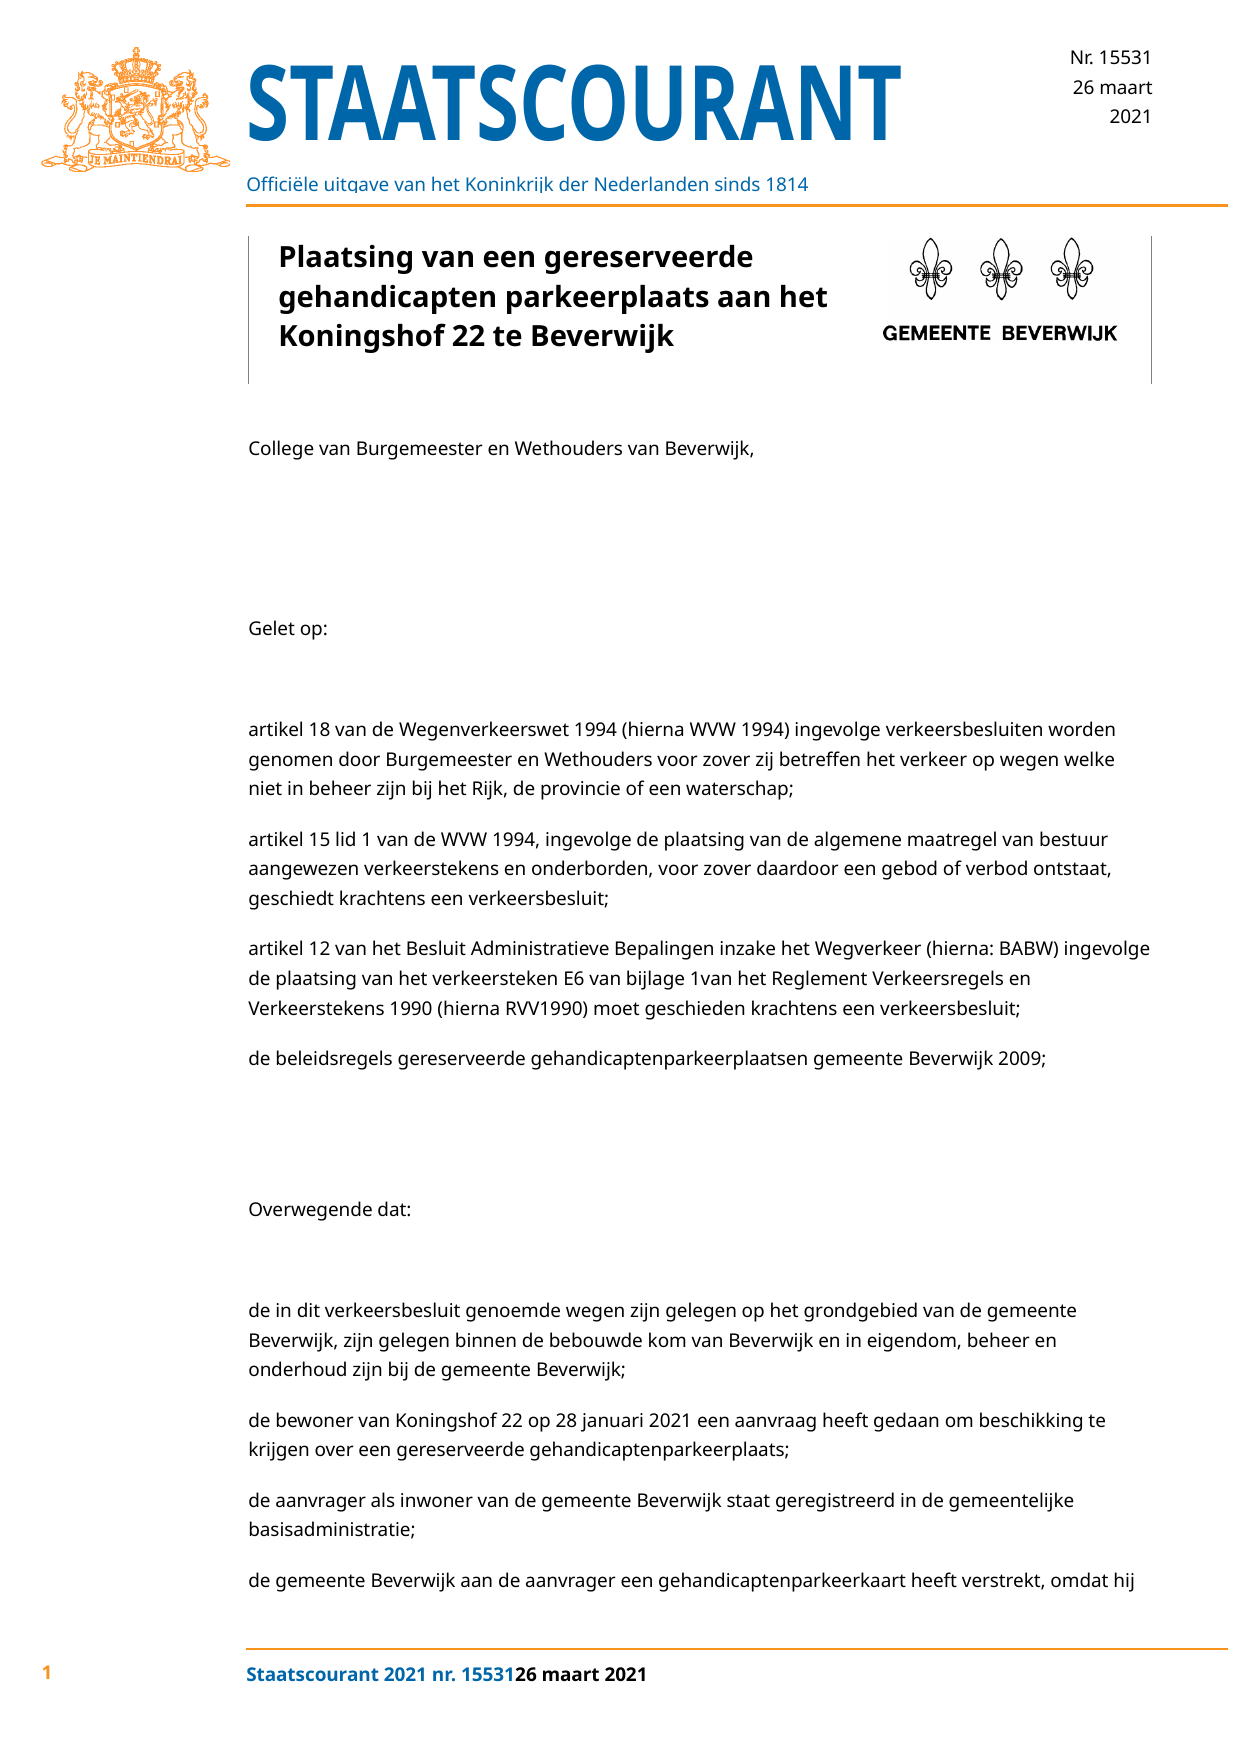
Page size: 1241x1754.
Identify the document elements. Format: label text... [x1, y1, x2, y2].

text Overwegende dat: [248, 1196, 1152, 1222]
picture [882, 236, 1119, 342]
table_header Plaatsing van een gereserveerde gehandicapten parkeerplaats aan het Koningshof 22 te Beverwijk [249, 236, 850, 384]
text Gelet op: [248, 616, 1152, 641]
text artikel 15 lid 1 van de WVW 1994, ingevolge de plaatsing van de algemene maatregel van bestuur aangewezen verkeerstekens en onderborden, voor zover daardoor een gebod of verbod ontstaat, geschiedt krachtens een verkeersbesluit; [248, 826, 1152, 911]
text de beleidsregels gereserveerde gehandicaptenparkeerplaatsen gemeente Beverwijk 2009; [248, 1045, 1152, 1071]
text College van Burgemeester en Wethouders van Beverwijk, [248, 435, 1152, 460]
table_header [850, 236, 1151, 384]
text de in dit verkeersbesluit genoemde wegen zijn gelegen op het grondgebied van de gemeente Beverwijk, zijn gelegen binnen de bebouwde kom van Beverwijk en in eigendom, beheer en onderhoud zijn bij de gemeente Beverwijk; [248, 1297, 1152, 1382]
text de gemeente Beverwijk aan de aanvrager een gehandicaptenparkeerkaart heeft verstrekt, omdat hij [248, 1567, 1152, 1592]
picture [41, 47, 231, 172]
text de aanvrager als inwoner van de gemeente Beverwijk staat geregistreerd in de gemeentelijke basisadministratie; [248, 1487, 1152, 1542]
text artikel 18 van de Wegenverkeerswet 1994 (hierna WVW 1994) ingevolge verkeersbesluiten worden genomen door Burgemeester en Wethouders voor zover zij betreffen het verkeer op wegen welke niet in beheer zijn bij het Rijk, de provincie of een waterschap; [248, 716, 1152, 801]
text artikel 12 van het Besluit Administratieve Bepalingen inzake het Wegverkeer (hierna: BABW) ingevolge de plaatsing van het verkeersteken E6 van bijlage 1van het Reglement Verkeersregels en Verkeerstekens 1990 (hierna RVV1990) moet geschieden krachtens een verkeersbesluit; [248, 936, 1152, 1020]
text de bewoner van Koningshof 22 op 28 januari 2021 een aanvraag heeft gedaan om beschikking te krijgen over een gereserveerde gehandicaptenparkeerplaats; [248, 1407, 1152, 1462]
